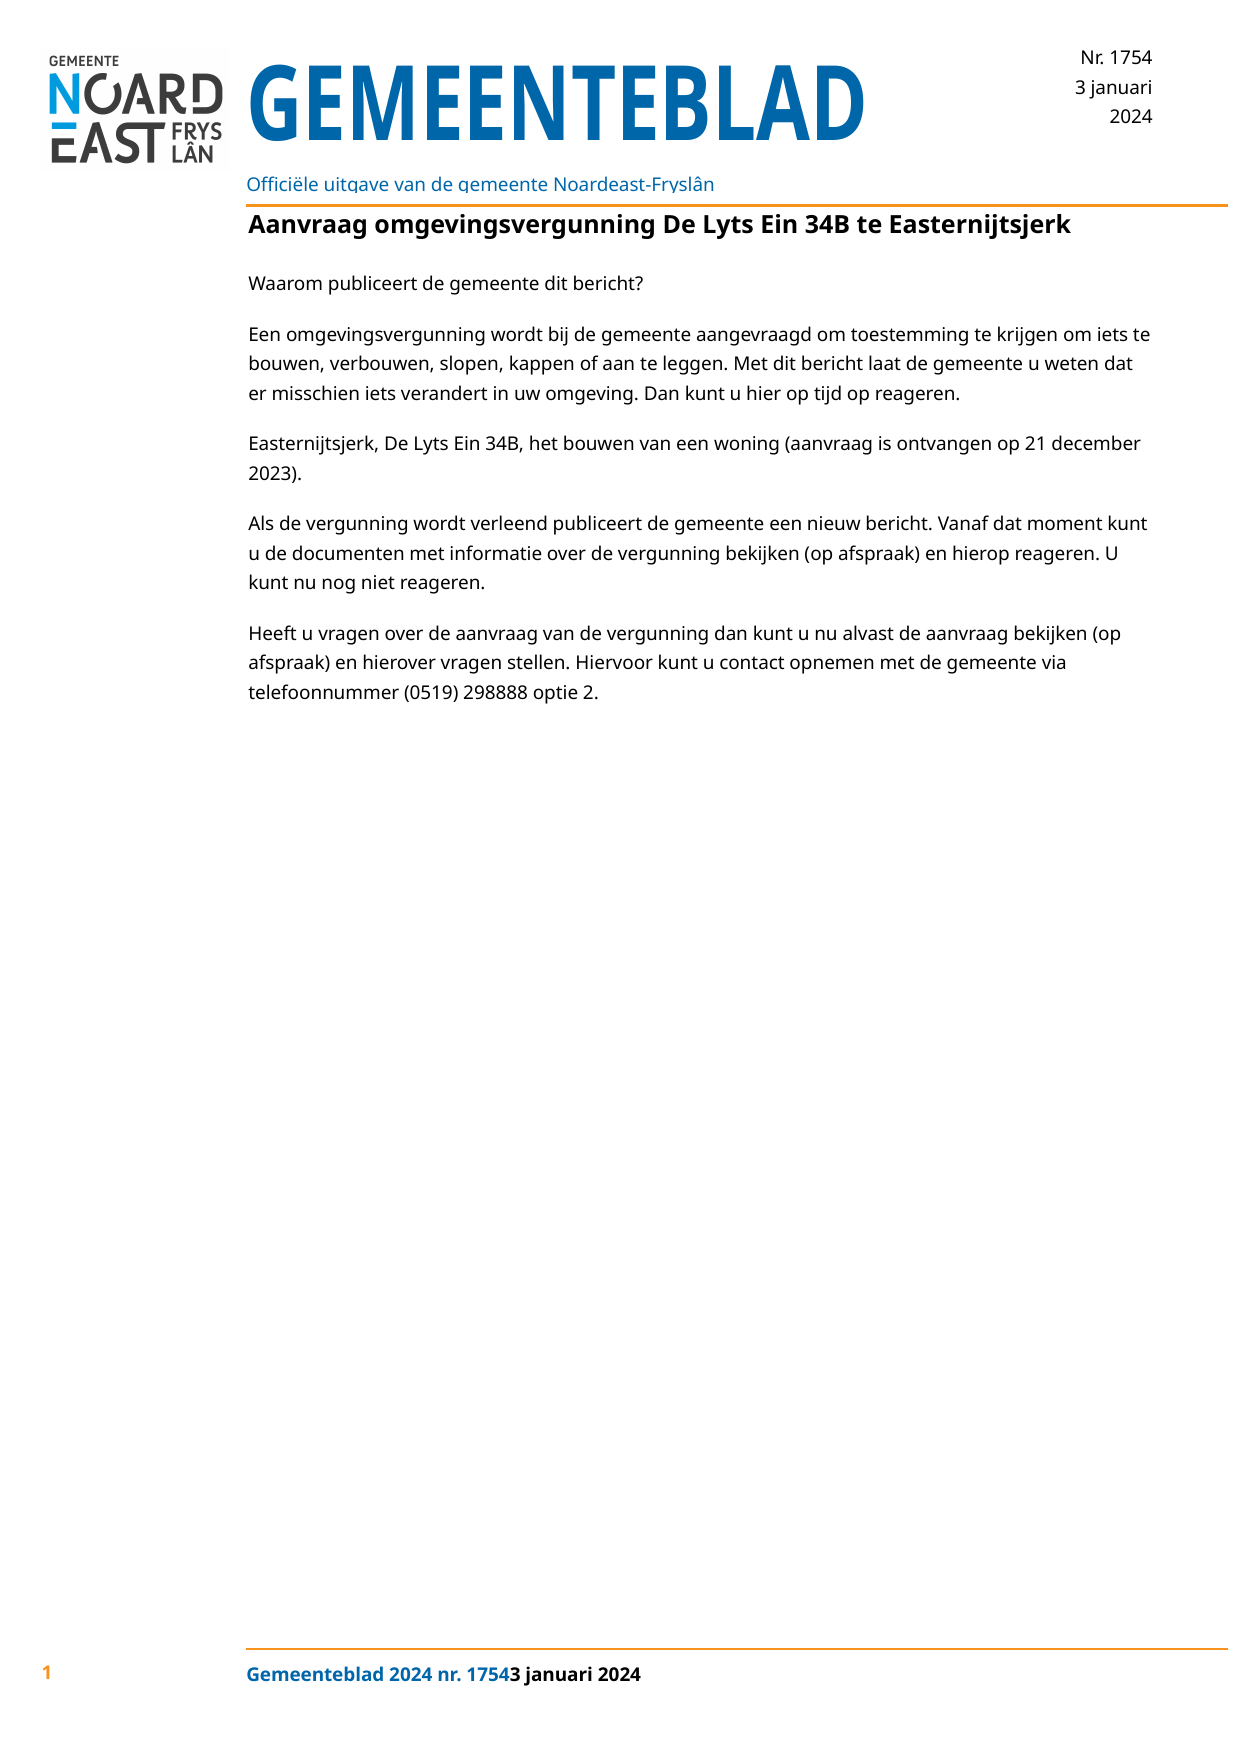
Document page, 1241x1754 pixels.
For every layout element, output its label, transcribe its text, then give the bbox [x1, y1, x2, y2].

text Heeft u vragen over de aanvraag van de vergunning dan kunt u nu alvast de aanvraag bekijken (op afspraak) en hierover vragen stellen. Hiervoor kunt u contact opnemen met de gemeente via telefoonnummer (0519) 298888 optie 2. [248, 620, 1152, 705]
text Aanvraag omgevingsvergunning De Lyts Ein 34B te Easternijtsjerk [248, 207, 1152, 241]
text Als de vergunning wordt verleend publiceert de gemeente een nieuw bericht. Vanaf dat moment kunt u de documenten met informatie over de vergunning bekijken (op afspraak) en hierop reageren. U kunt nu nog niet reageren. [248, 510, 1152, 595]
text Waarom publiceert de gemeente dit bericht? [248, 270, 1152, 296]
text Easternijtsjerk, De Lyts Ein 34B, het bouwen van een woning (aanvraag is ontvangen op 21 december 2023). [248, 430, 1152, 486]
picture [41, 47, 231, 172]
text Een omgevingsvergunning wordt bij de gemeente aangevraagd om toestemming te krijgen om iets te bouwen, verbouwen, slopen, kappen of aan te leggen. Met dit bericht laat de gemeente u weten dat er misschien iets verandert in uw omgeving. Dan kunt u hier op tijd op reageren. [248, 321, 1152, 406]
